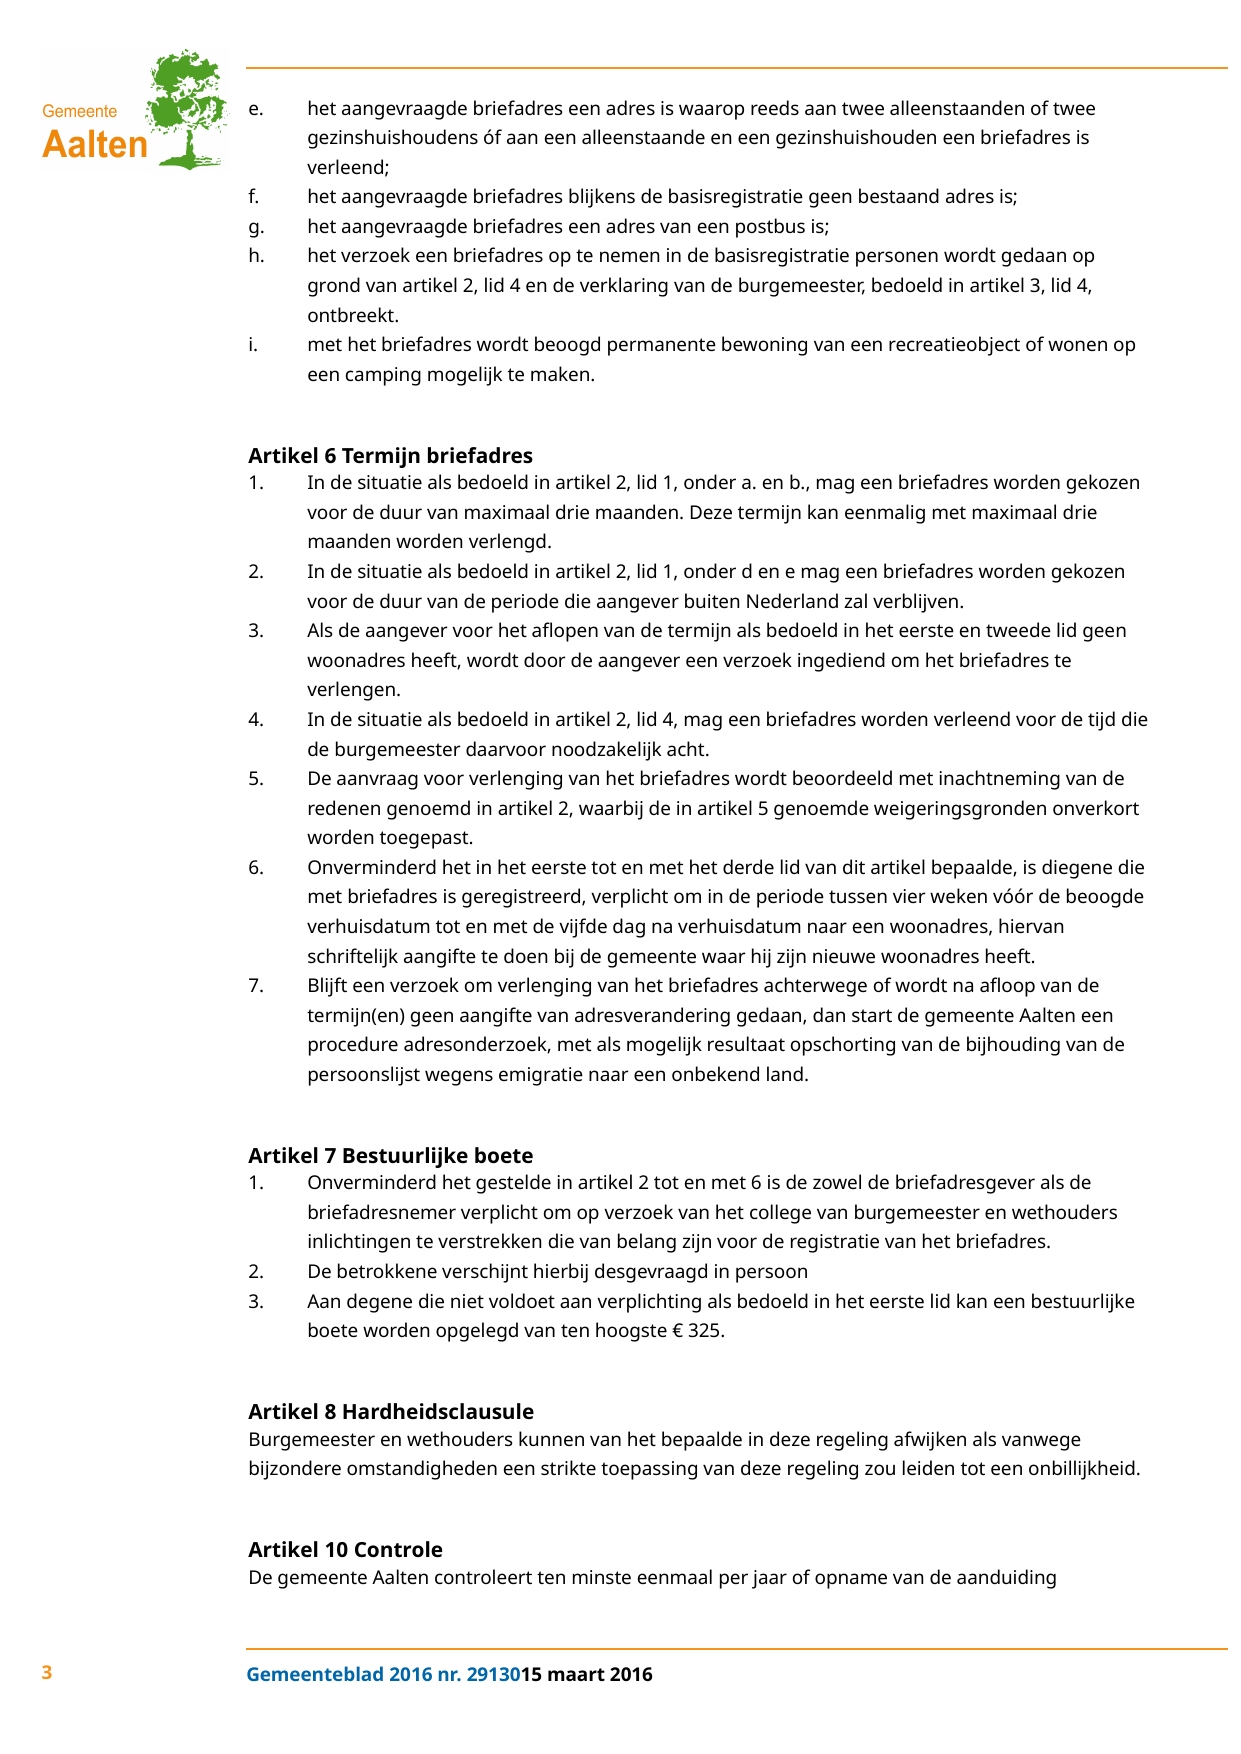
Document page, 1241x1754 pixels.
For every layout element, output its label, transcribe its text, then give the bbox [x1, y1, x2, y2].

list In de situatie als bedoeld in artikel 2, lid 1, onder a. en b., mag een briefadres worden gekozen voor de duur van maximaal drie maanden. Deze termijn kan eenmalig met maximaal drie maanden worden verlengd. [248, 469, 1152, 554]
text Artikel 6 Termijn briefadres [248, 441, 1152, 469]
list Aan degene die niet voldoet aan verplichting als bedoeld in het eerste lid kan een bestuurlijke boete worden opgelegd van ten hoogste € 325. [248, 1288, 1152, 1343]
list Onverminderd het in het eerste tot en met het derde lid van dit artikel bepaalde, is diegene die met briefadres is geregistreerd, verplicht om in de periode tussen vier weken vóór de beoogde verhuisdatum tot en met de vijfde dag na verhuisdatum naar een woonadres, hiervan schriftelijk aangifte te doen bij de gemeente waar hij zijn nieuwe woonadres heeft. [248, 854, 1152, 968]
list het aangevraagde briefadres blijkens de basisregistratie geen bestaand adres is; [248, 183, 1152, 209]
text Artikel 7 Bestuurlijke boete [248, 1141, 1152, 1169]
text Artikel 8 Hardheidsclausule [248, 1397, 1152, 1426]
list In de situatie als bedoeld in artikel 2, lid 1, onder d en e mag een briefadres worden gekozen voor de duur van de periode die aangever buiten Nederland zal verblijven. [248, 558, 1152, 613]
list met het briefadres wordt beoogd permanente bewoning van een recreatieobject of wonen op een camping mogelijk te maken. [248, 331, 1152, 387]
list het verzoek een briefadres op te nemen in de basisregistratie personen wordt gedaan op grond van artikel 2, lid 4 en de verklaring van de burgemeester, bedoeld in artikel 3, lid 4, ontbreekt. [248, 243, 1152, 328]
list De aanvraag voor verlenging van het briefadres wordt beoordeeld met inachtneming van de redenen genoemd in artikel 2, waarbij de in artikel 5 genoemde weigeringsgronden onverkort worden toegepast. [248, 765, 1152, 850]
list het aangevraagde briefadres een adres is waarop reeds aan twee alleenstaanden of twee gezinshuishoudens óf aan een alleenstaande en een gezinshuishouden een briefadres is verleend; [248, 95, 1152, 180]
text Burgemeester en wethouders kunnen van het bepaalde in deze regeling afwijken als vanwege bijzondere omstandigheden een strikte toepassing van deze regeling zou leiden tot een onbillijkheid. [248, 1426, 1152, 1481]
list In de situatie als bedoeld in artikel 2, lid 4, mag een briefadres worden verleend voor de tijd die de burgemeester daarvoor noodzakelijk acht. [248, 706, 1152, 761]
list Als de aangever voor het aflopen van de termijn als bedoeld in het eerste en tweede lid geen woonadres heeft, wordt door de aangever een verzoek ingediend om het briefadres te verlengen. [248, 617, 1152, 702]
list Blijft een verzoek om verlenging van het briefadres achterwege of wordt na afloop van de termijn(en) geen aangifte van adresverandering gedaan, dan start de gemeente Aalten een procedure adresonderzoek, met als mogelijk resultaat opschorting van de bijhouding van de persoonslijst wegens emigratie naar een onbekend land. [248, 972, 1152, 1087]
list het aangevraagde briefadres een adres van een postbus is; [248, 213, 1152, 239]
list De betrokkene verschijnt hierbij desgevraagd in persoon [248, 1258, 1152, 1284]
picture [41, 47, 231, 172]
text Artikel 10 Controle [248, 1536, 1152, 1564]
text De gemeente Aalten controleert ten minste eenmaal per jaar of opname van de aanduiding [248, 1564, 1152, 1590]
list Onverminderd het gestelde in artikel 2 tot en met 6 is de zowel de briefadresgever als de briefadresnemer verplicht om op verzoek van het college van burgemeester en wethouders inlichtingen te verstrekken die van belang zijn voor de registratie van het briefadres. [248, 1169, 1152, 1254]
